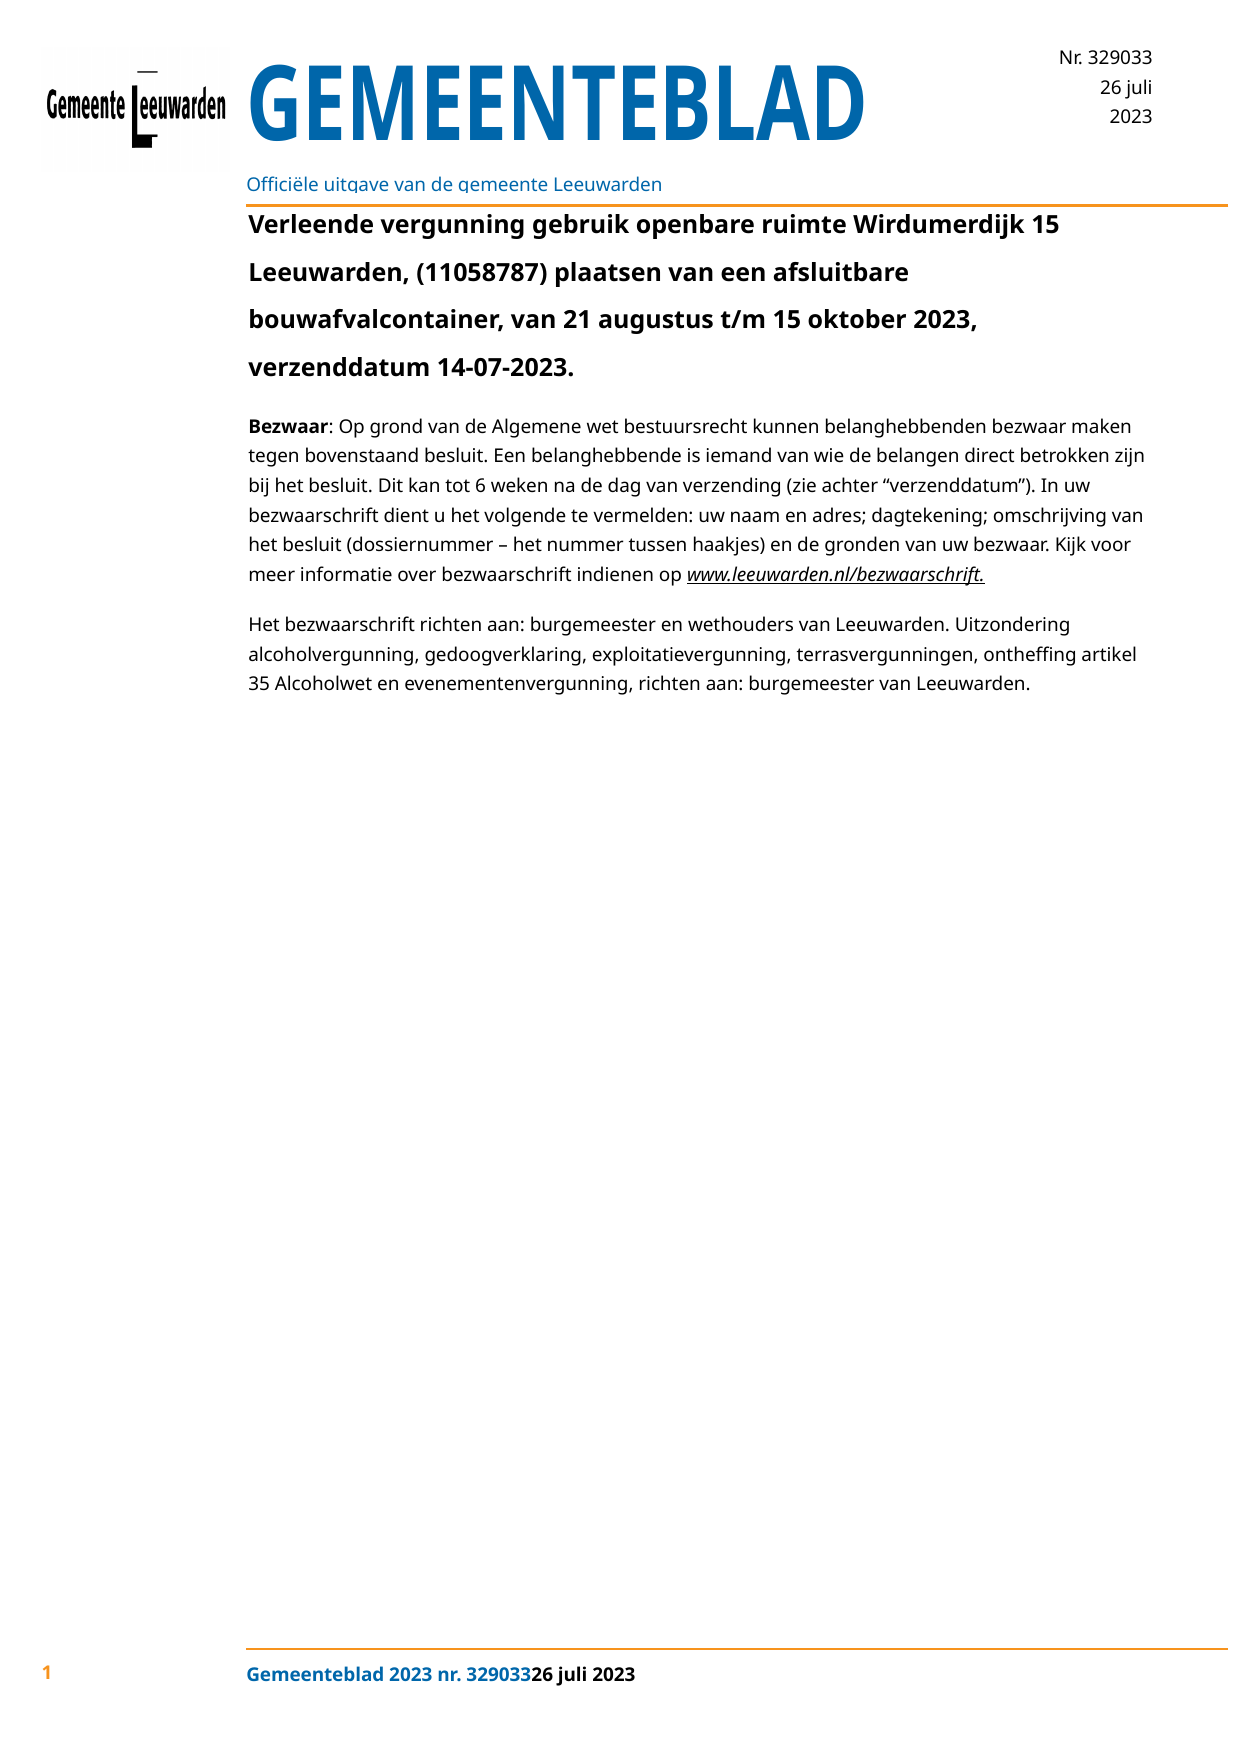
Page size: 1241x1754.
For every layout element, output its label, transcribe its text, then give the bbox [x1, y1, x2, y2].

text Het bezwaarschrift richten aan: burgemeester en wethouders van Leeuwarden. Uitzondering alcoholvergunning, gedoogverklaring, exploitatievergunning, terrasvergunningen, ontheffing artikel 35 Alcoholwet en evenementenvergunning, richten aan: burgemeester van Leeuwarden. [248, 611, 1152, 696]
text Bezwaar: Op grond van de Algemene wet bestuursrecht kunnen belanghebbenden bezwaar maken tegen bovenstaand besluit. Een belanghebbende is iemand van wie de belangen direct betrokken zijn bij het besluit. Dit kan tot 6 weken na de dag van verzending (zie achter “verzenddatum”). In uw bezwaarschrift dient u het volgende te vermelden: uw naam en adres; dagtekening; omschrijving van het besluit (dossiernummer – het nummer tussen haakjes) en de gronden van uw bezwaar. Kijk voor meer informatie over bezwaarschrift indienen op www.leeuwarden.nl/bezwaarschrift. [248, 413, 1152, 587]
text Verleende vergunning gebruik openbare ruimte Wirdumerdijk 15 Leeuwarden, (11058787) plaatsen van een afsluitbare bouwafvalcontainer, van 21 augustus t/m 15 oktober 2023, verzenddatum 14-07-2023. [248, 207, 1152, 384]
picture [41, 47, 231, 172]
